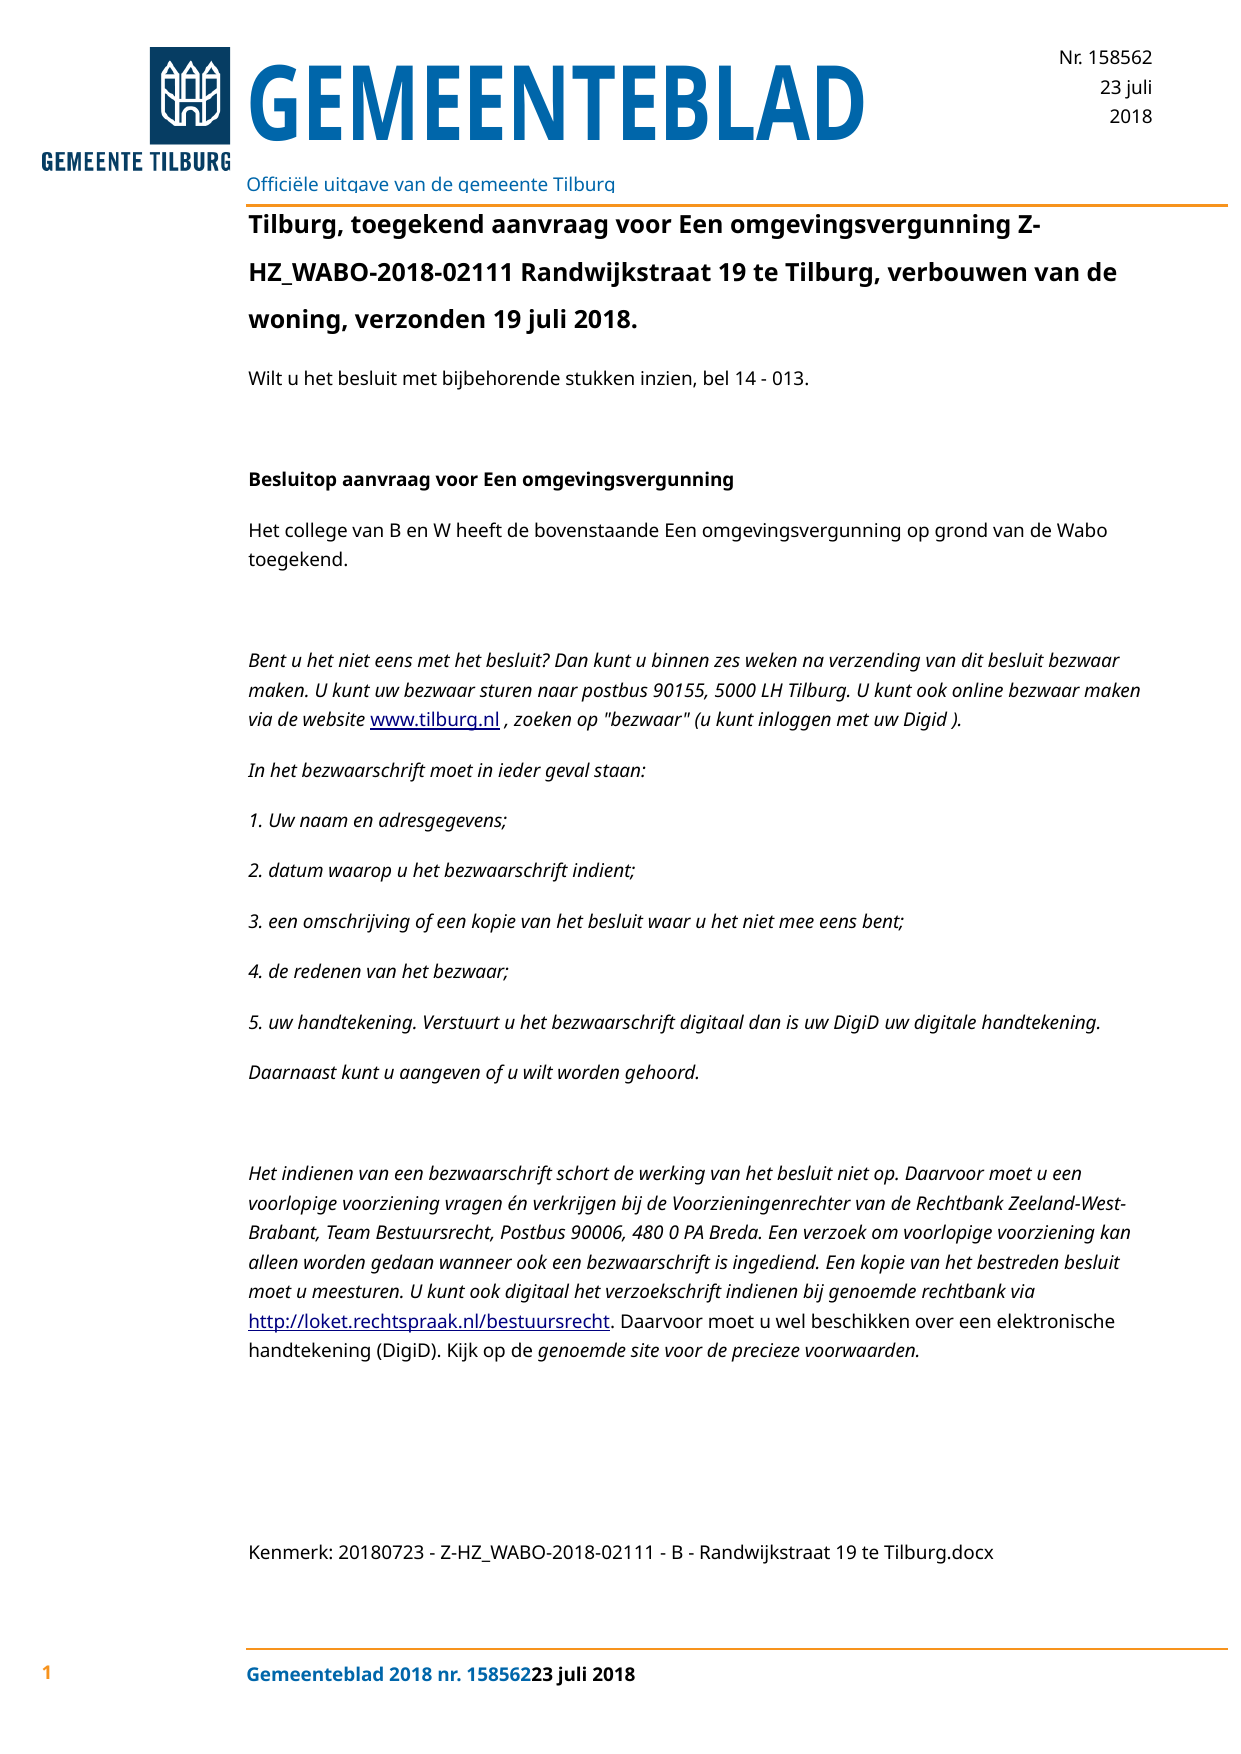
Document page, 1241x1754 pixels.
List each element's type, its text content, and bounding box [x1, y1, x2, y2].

text Het college van B en W heeft de bovenstaande Een omgevingsvergunning op grond van de Wabo toegekend. [248, 517, 1152, 572]
text Daarnaast kunt u aangeven of u wilt worden gehoord. [248, 1059, 1152, 1085]
text In het bezwaarschrift moet in ieder geval staan: [248, 757, 1152, 782]
text 2. datum waarop u het bezwaarschrift indient; [248, 858, 1152, 883]
text 1. Uw naam en adresgegevens; [248, 807, 1152, 833]
text Het indienen van een bezwaarschrift schort de werking van het besluit niet op. Daarvoor moet u een voorlopige voorziening vragen én verkrijgen bij de Voorzieningenrechter van de Rechtbank Zeeland-West-Brabant, Team Bestuursrecht, Postbus 90006, 480 0 PA Breda. Een verzoek om voorlopige voorziening kan alleen worden gedaan wanneer ook een bezwaarschrift is ingediend. Een kopie van het bestreden besluit moet u meesturen. U kunt ook digitaal het verzoekschrift indienen bij genoemde rechtbank via http://loket.rechtspraak.nl/bestuursrecht. Daarvoor moet u wel beschikken over een elektronische handtekening (DigiD). Kijk op de genoemde site voor de precieze voorwaarden. [248, 1160, 1152, 1363]
text Wilt u het besluit met bijbehorende stukken inzien, bel 14 - 013. [248, 366, 1152, 391]
text 3. een omschrijving of een kopie van het besluit waar u het niet mee eens bent; [248, 908, 1152, 934]
picture [41, 47, 231, 172]
text 4. de redenen van het bezwaar; [248, 958, 1152, 984]
text Tilburg, toegekend aanvraag voor Een omgevingsvergunning Z-HZ_WABO-2018-02111 Randwijkstraat 19 te Tilburg, verbouwen van de woning, verzonden 19 juli 2018. [248, 207, 1152, 336]
text Kenmerk: 20180723 - Z-HZ_WABO-2018-02111 - B - Randwijkstraat 19 te Tilburg.docx [248, 1539, 1152, 1565]
text Bent u het niet eens met het besluit? Dan kunt u binnen zes weken na verzending van dit besluit bezwaar maken. U kunt uw bezwaar sturen naar postbus 90155, 5000 LH Tilburg. U kunt ook online bezwaar maken via de website www.tilburg.nl , zoeken op "bezwaar" (u kunt inloggen met uw Digid ). [248, 647, 1152, 732]
text 5. uw handtekening. Verstuurt u het bezwaarschrift digitaal dan is uw DigiD uw digitale handtekening. [248, 1009, 1152, 1034]
text Besluitop aanvraag voor Een omgevingsvergunning [248, 466, 1152, 492]
